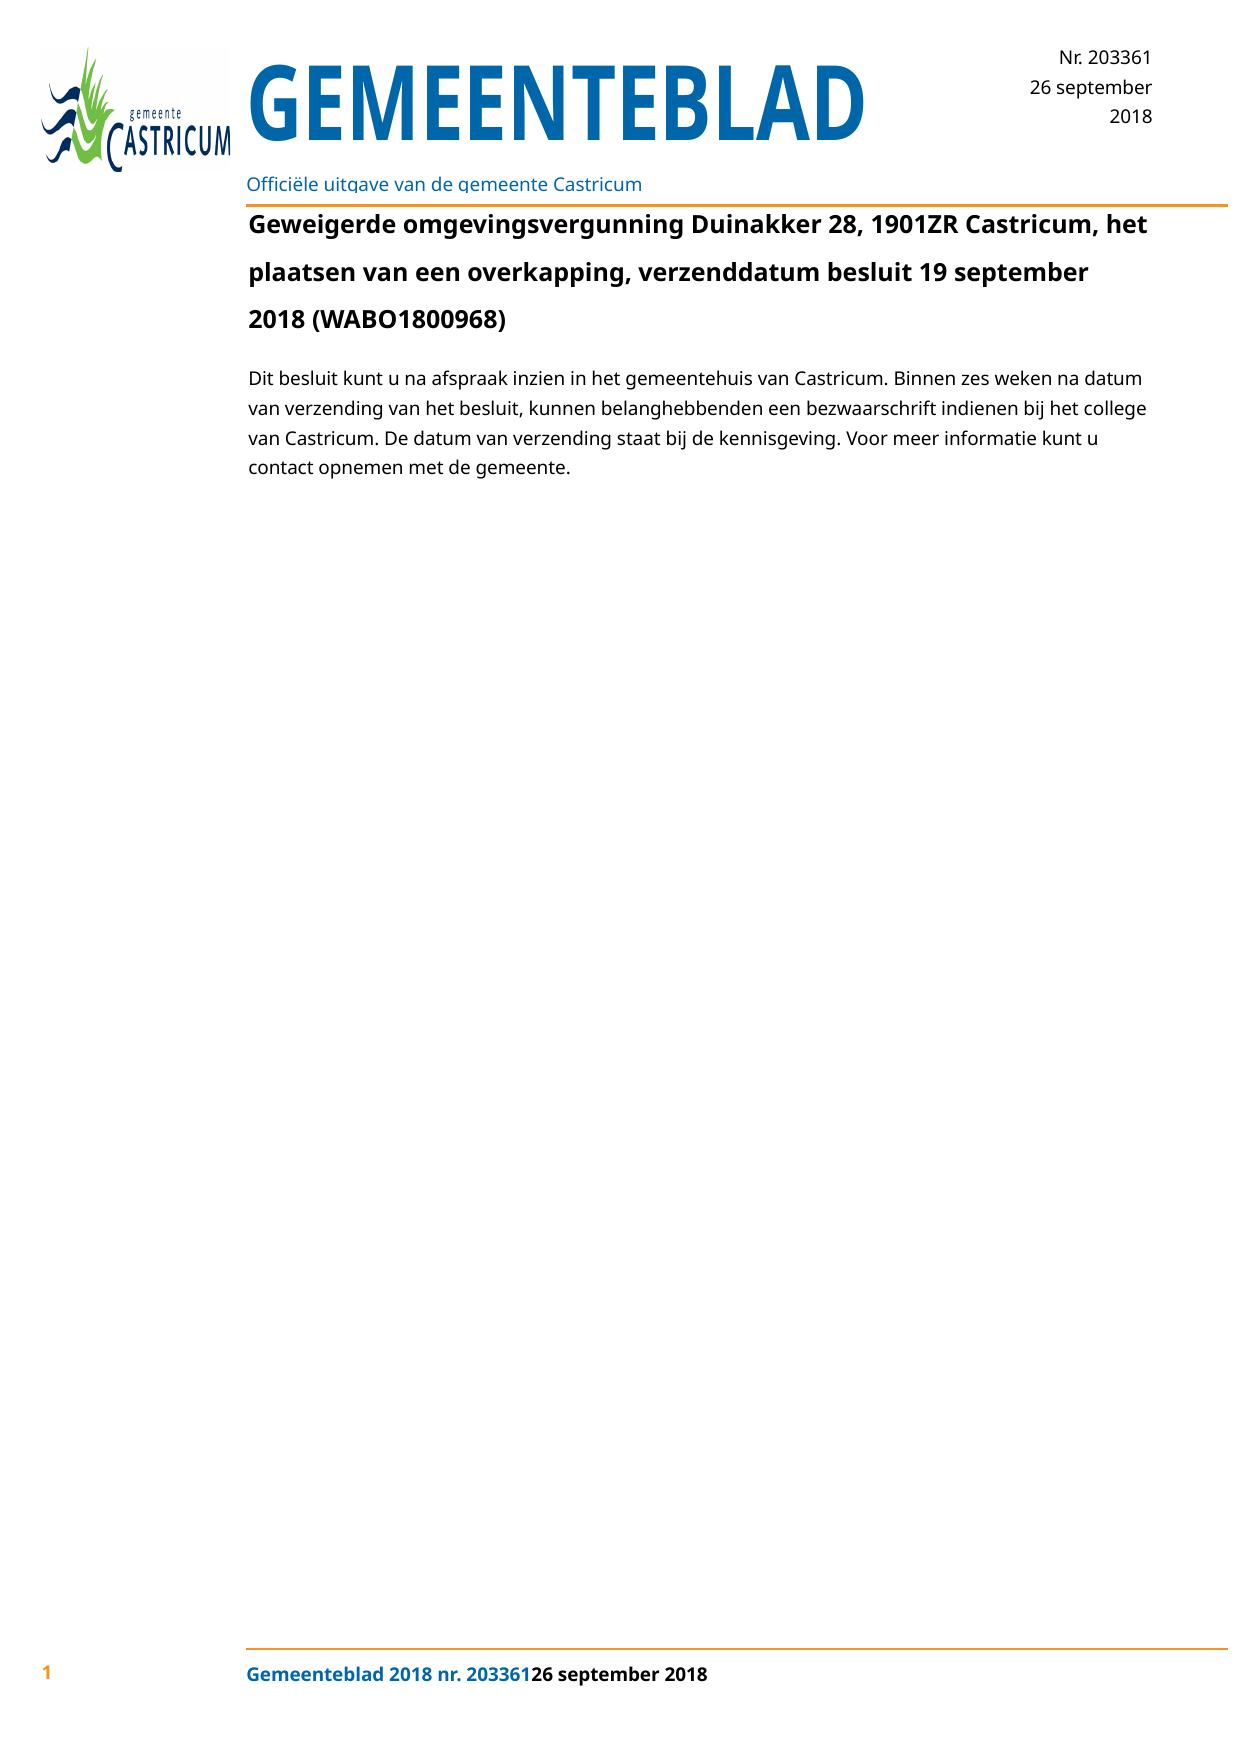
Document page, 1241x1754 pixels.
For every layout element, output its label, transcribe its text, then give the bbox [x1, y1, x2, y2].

picture [41, 47, 231, 172]
text Geweigerde omgevingsvergunning Duinakker 28, 1901ZR Castricum, het plaatsen van een overkapping, verzenddatum besluit 19 september 2018 (WABO1800968) [248, 207, 1152, 336]
text Dit besluit kunt u na afspraak inzien in het gemeentehuis van Castricum. Binnen zes weken na datum van verzending van het besluit, kunnen belanghebbenden een bezwaarschrift indienen bij het college van Castricum. De datum van verzending staat bij de kennisgeving. Voor meer informatie kunt u contact opnemen met de gemeente. [248, 366, 1152, 480]
